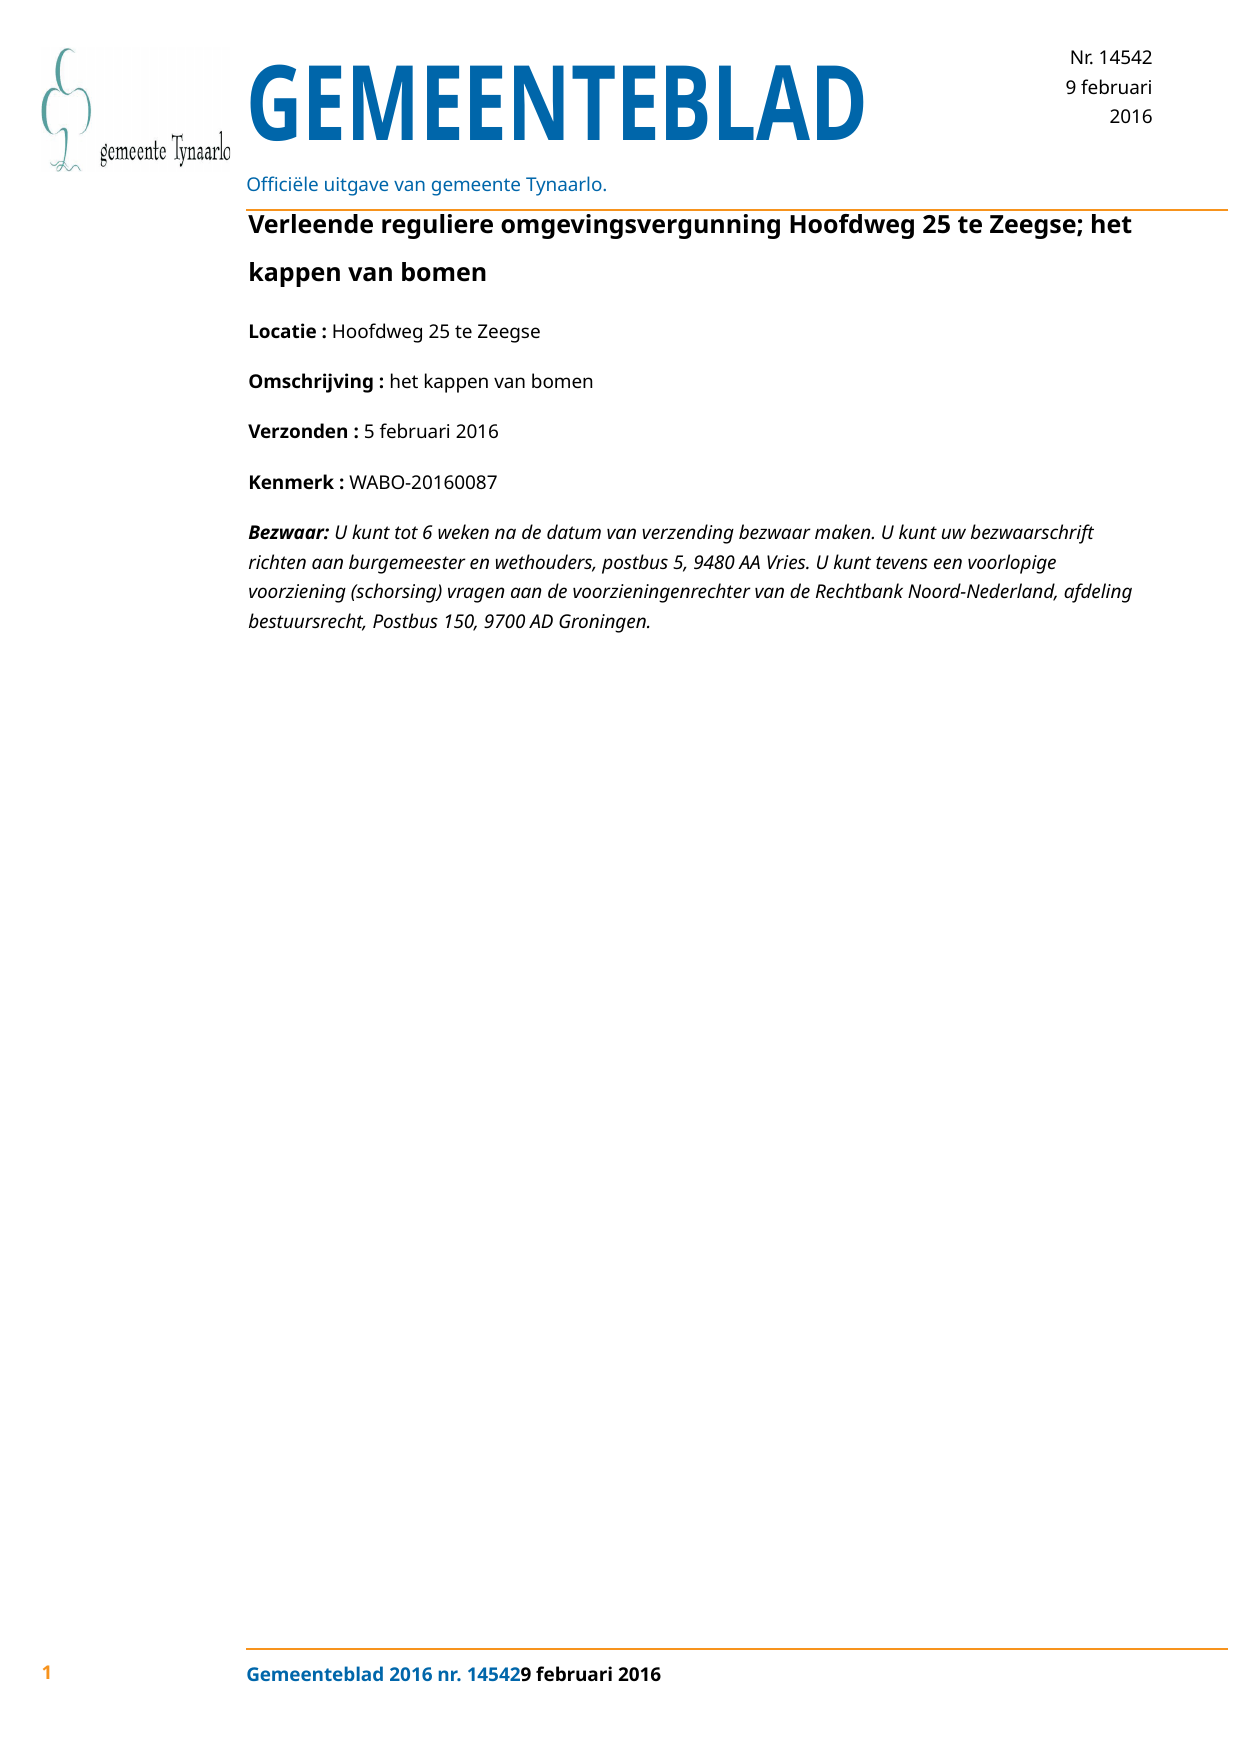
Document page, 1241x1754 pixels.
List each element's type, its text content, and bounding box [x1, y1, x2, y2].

text Kenmerk : WABO-20160087 [248, 469, 1152, 495]
text Verleende reguliere omgevingsvergunning Hoofdweg 25 te Zeegse; het kappen van bomen [248, 211, 1152, 288]
text Omschrijving : het kappen van bomen [248, 368, 1152, 394]
picture [41, 47, 231, 172]
text Locatie : Hoofdweg 25 te Zeegse [248, 318, 1152, 344]
text Bezwaar: U kunt tot 6 weken na de datum van verzending bezwaar maken. U kunt uw bezwaarschrift richten aan burgemeester en wethouders, postbus 5, 9480 AA Vries. U kunt tevens een voorlopige voorziening (schorsing) vragen aan de voorzieningenrechter van de Rechtbank Noord-Nederland, afdeling bestuursrecht, Postbus 150, 9700 AD Groningen. [248, 519, 1152, 634]
text Verzonden : 5 februari 2016 [248, 419, 1152, 444]
